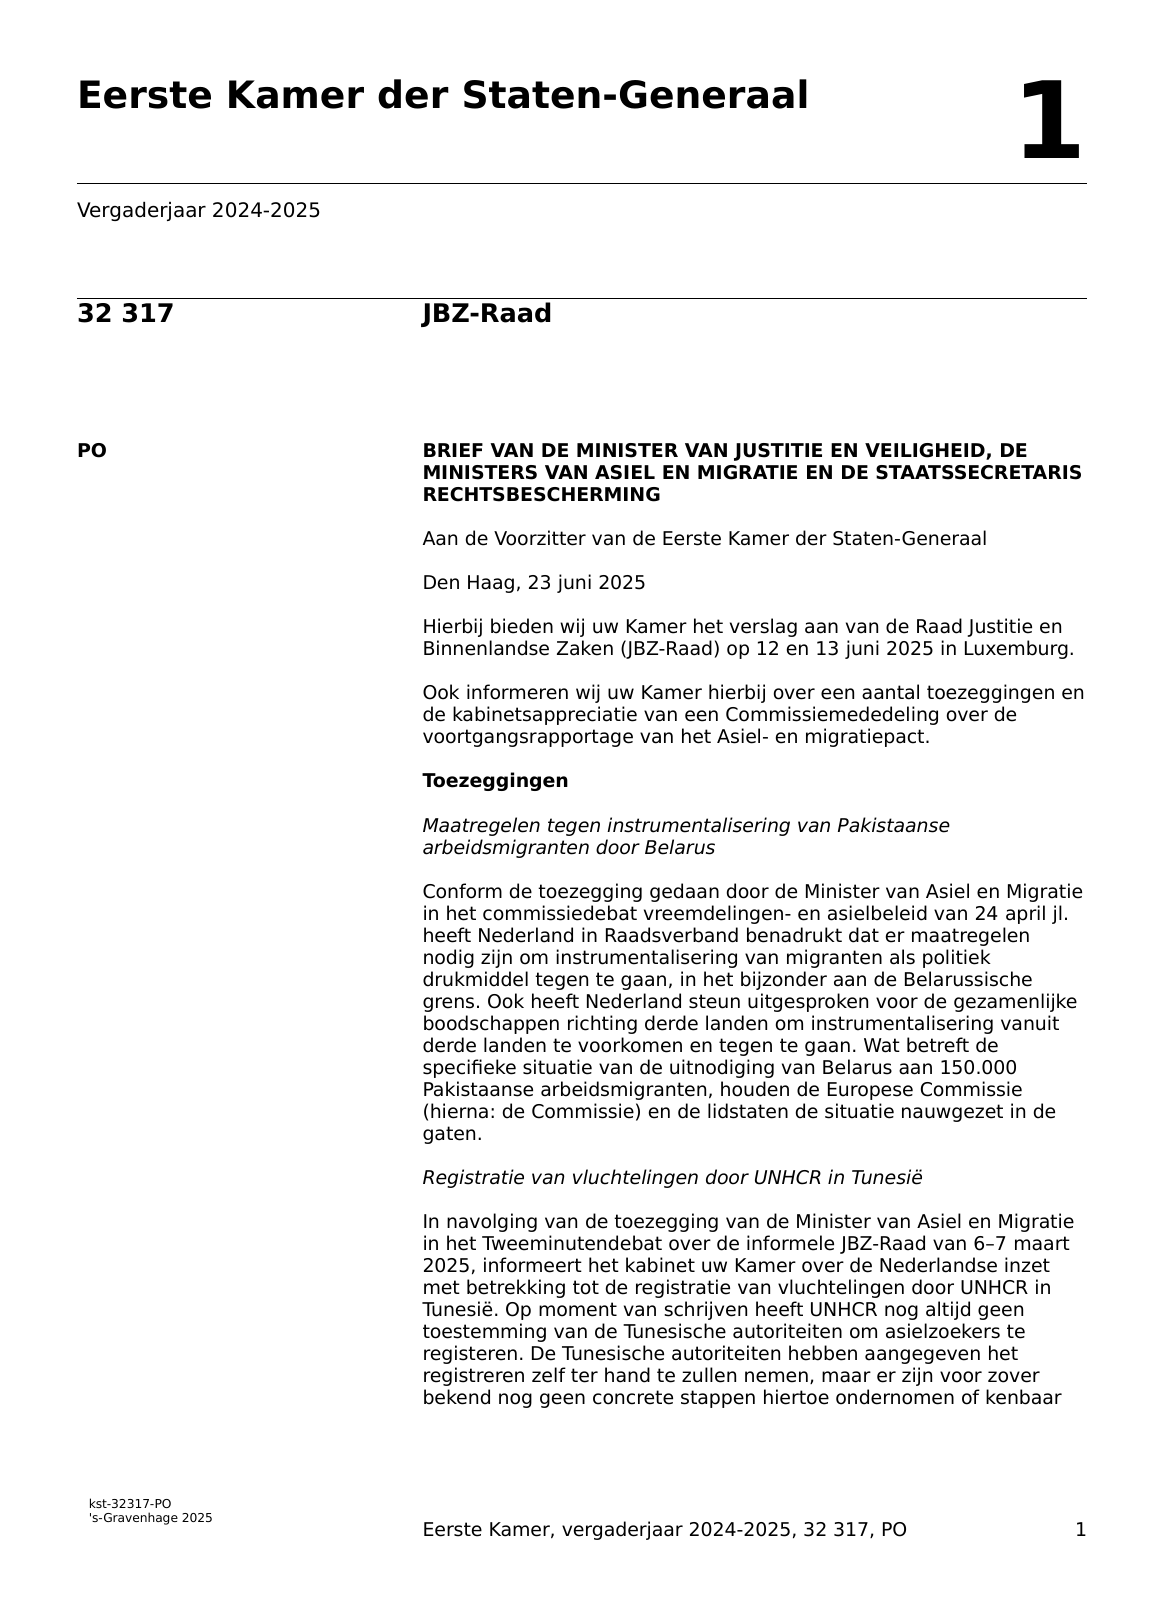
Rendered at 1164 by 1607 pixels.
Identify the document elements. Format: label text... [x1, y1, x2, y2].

text kst-32317-PO [88, 1497, 323, 1511]
text Aan de Voorzitter van de Eerste Kamer der Staten-Generaal [422, 528, 1087, 550]
subtitle Toezeggingen [422, 770, 1087, 792]
text 's-Gravenhage 2025 [88, 1511, 323, 1525]
subtitle Maatregelen tegen instrumentalisering van Pakistaanse arbeidsmigranten door Belarus [422, 814, 1087, 858]
table_cell Vergaderjaar 2024-2025 [77, 184, 1087, 298]
text Den Haag, 23 juni 2025 [422, 572, 1087, 594]
text Ook informeren wij uw Kamer hierbij over een aantal toezeggingen en de kabinetsappreciatie van een Commissiemededeling over de voortgangsrapportage van het Asiel- en migratiepact. [422, 682, 1087, 748]
text Conform de toezegging gedaan door de Minister van Asiel en Migratie in het commissiedebat vreemdelingen- en asielbeleid van 24 april jl. heeft Nederland in Raadsverband benadrukt dat er maatregelen nodig zijn om instrumentalisering van migranten als politiek drukmiddel tegen te gaan, in het bijzonder aan de Belarussische grens. Ook heeft Nederland steun uitgesproken voor de gezamenlijke boodschappen richting derde landen om instrumentalisering vanuit derde landen te voorkomen en tegen te gaan. Wat betreft de specifieke situatie van de uitnodiging van Belarus aan 150.000 Pakistaanse arbeidsmigranten, houden de Europese Commissie (hierna: de Commissie) en de lidstaten de situatie nauwgezet in de gaten. [422, 881, 1087, 1144]
subtitle Registratie van vluchtelingen door UNHCR in Tunesië [422, 1167, 1087, 1189]
text Hierbij bieden wij uw Kamer het verslag aan van de Raad Justitie en Binnenlandse Zaken (JBZ-Raad) op 12 en 13 juni 2025 in Luxemburg. [422, 616, 1087, 660]
text In navolging van de toezegging van de Minister van Asiel en Migratie in het Tweeminutendebat over de informele JBZ-Raad van 6–7 maart 2025, informeert het kabinet uw Kamer over de Nederlandse inzet met betrekking tot de registratie van vluchtelingen door UNHCR in Tunesië. Op moment van schrijven heeft UNHCR nog altijd geen toestemming van de Tunesische autoriteiten om asielzoekers te registeren. De Tunesische autoriteiten hebben aangegeven het registreren zelf ter hand te zullen nemen, maar er zijn voor zover bekend nog geen concrete stappen hiertoe ondernomen of kenbaar [422, 1211, 1087, 1409]
table_header Eerste Kamer der Staten-Generaal [77, 59, 886, 183]
subtitle 32 317 JBZ-Raad [77, 299, 1087, 329]
table_header 1 [886, 59, 1087, 183]
subtitle PO BRIEF VAN DE MINISTER VAN JUSTITIE EN VEILIGHEID, DE MINISTERS VAN ASIEL EN MIGRATIE EN DE STAATSSECRETARIS RECHTSBESCHERMING [77, 440, 1087, 506]
